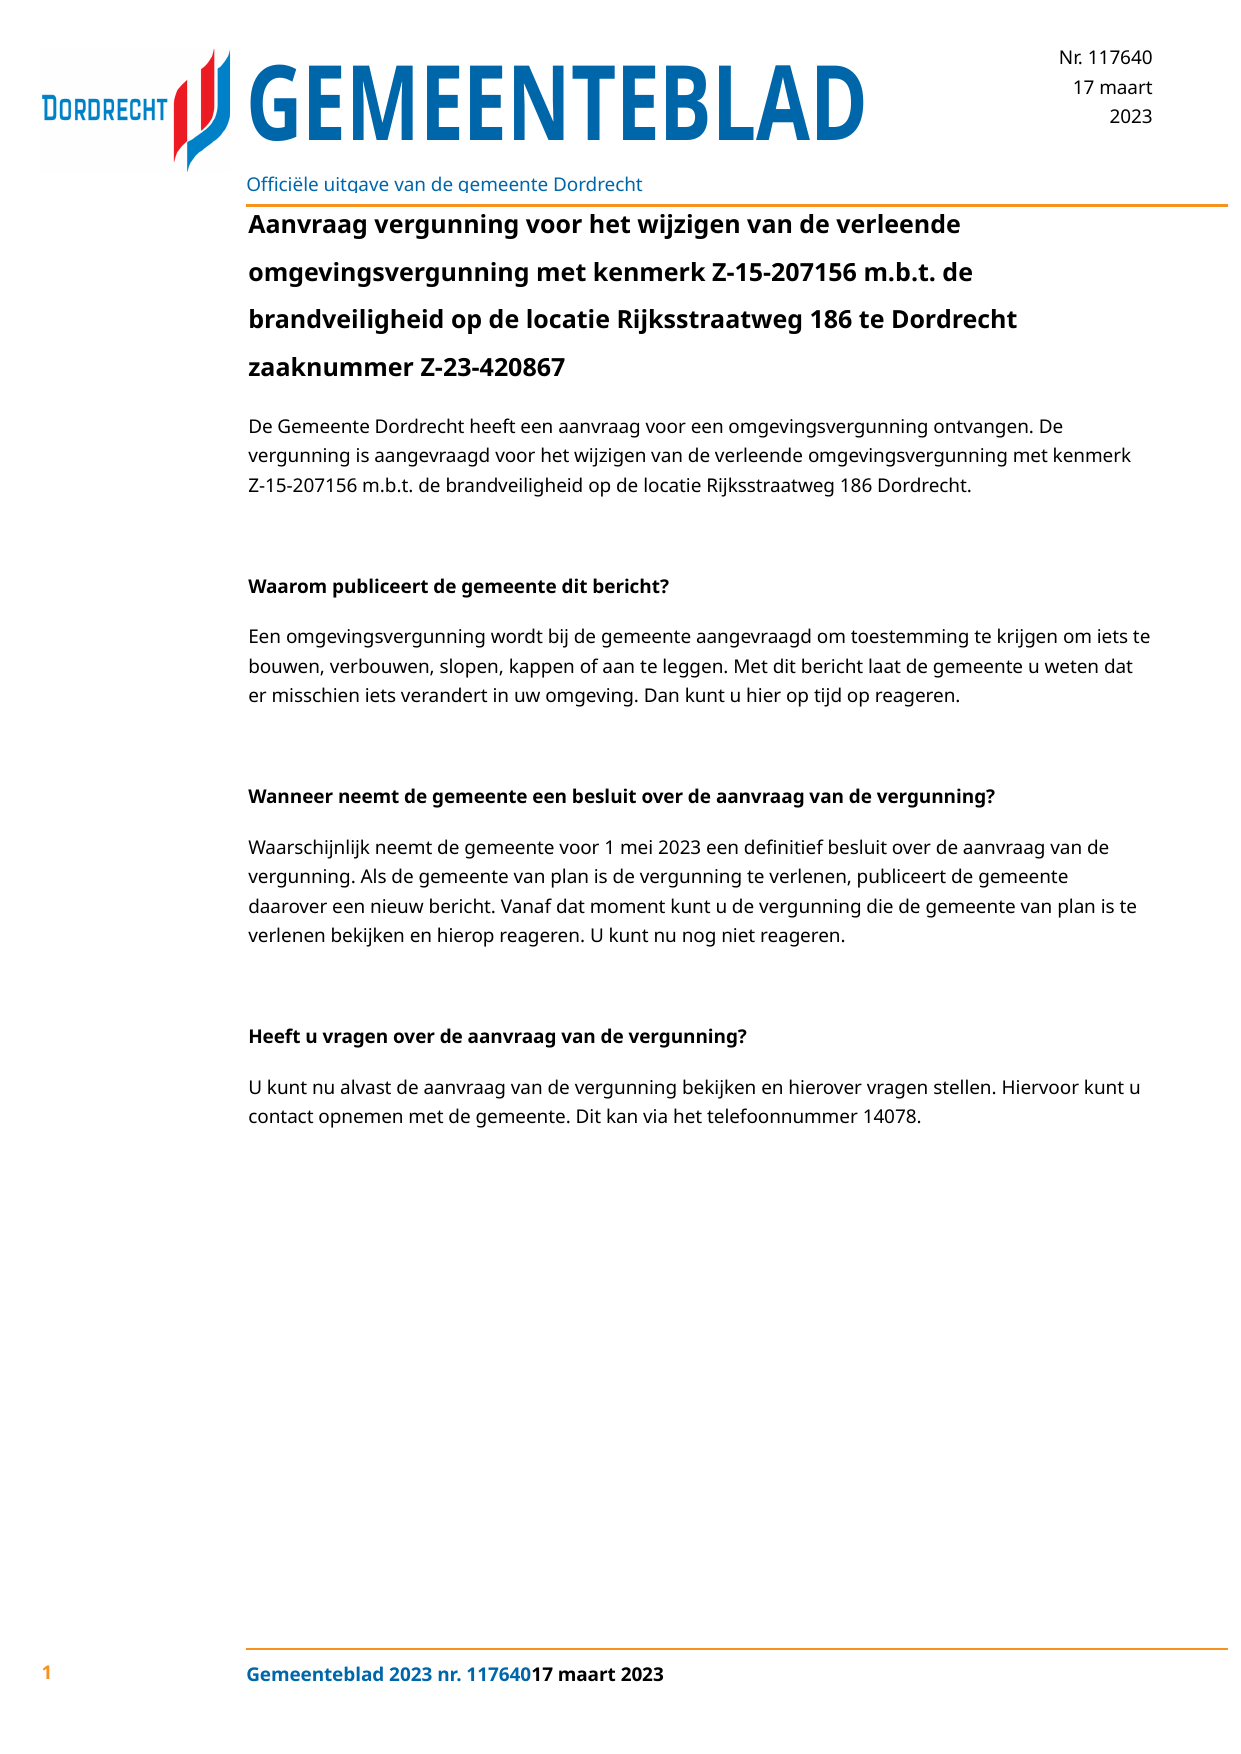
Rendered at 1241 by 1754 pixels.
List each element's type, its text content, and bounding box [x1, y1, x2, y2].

picture [41, 47, 231, 172]
text Waarom publiceert de gemeente dit bericht? [248, 573, 1152, 599]
text U kunt nu alvast de aanvraag van de vergunning bekijken en hierover vragen stellen. Hiervoor kunt u contact opnemen met de gemeente. Dit kan via het telefoonnummer 14078. [248, 1074, 1152, 1129]
text Waarschijnlijk neemt de gemeente voor 1 mei 2023 een definitief besluit over de aanvraag van de vergunning. Als de gemeente van plan is de vergunning te verlenen, publiceert de gemeente daarover een nieuw bericht. Vanaf dat moment kunt u de vergunning die de gemeente van plan is te verlenen bekijken en hierop reageren. U kunt nu nog niet reageren. [248, 834, 1152, 948]
text Een omgevingsvergunning wordt bij de gemeente aangevraagd om toestemming te krijgen om iets te bouwen, verbouwen, slopen, kappen of aan te leggen. Met dit bericht laat de gemeente u weten dat er misschien iets verandert in uw omgeving. Dan kunt u hier op tijd op reageren. [248, 623, 1152, 708]
text Heeft u vragen over de aanvraag van de vergunning? [248, 1023, 1152, 1049]
text Wanneer neemt de gemeente een besluit over de aanvraag van de vergunning? [248, 783, 1152, 809]
text Aanvraag vergunning voor het wijzigen van de verleende omgevingsvergunning met kenmerk Z-15-207156 m.b.t. de brandveiligheid op de locatie Rijksstraatweg 186 te Dordrecht zaaknummer Z-23-420867 [248, 207, 1152, 384]
text De Gemeente Dordrecht heeft een aanvraag voor een omgevingsvergunning ontvangen. De vergunning is aangevraagd voor het wijzigen van de verleende omgevingsvergunning met kenmerk Z-15-207156 m.b.t. de brandveiligheid op de locatie Rijksstraatweg 186 Dordrecht. [248, 413, 1152, 498]
